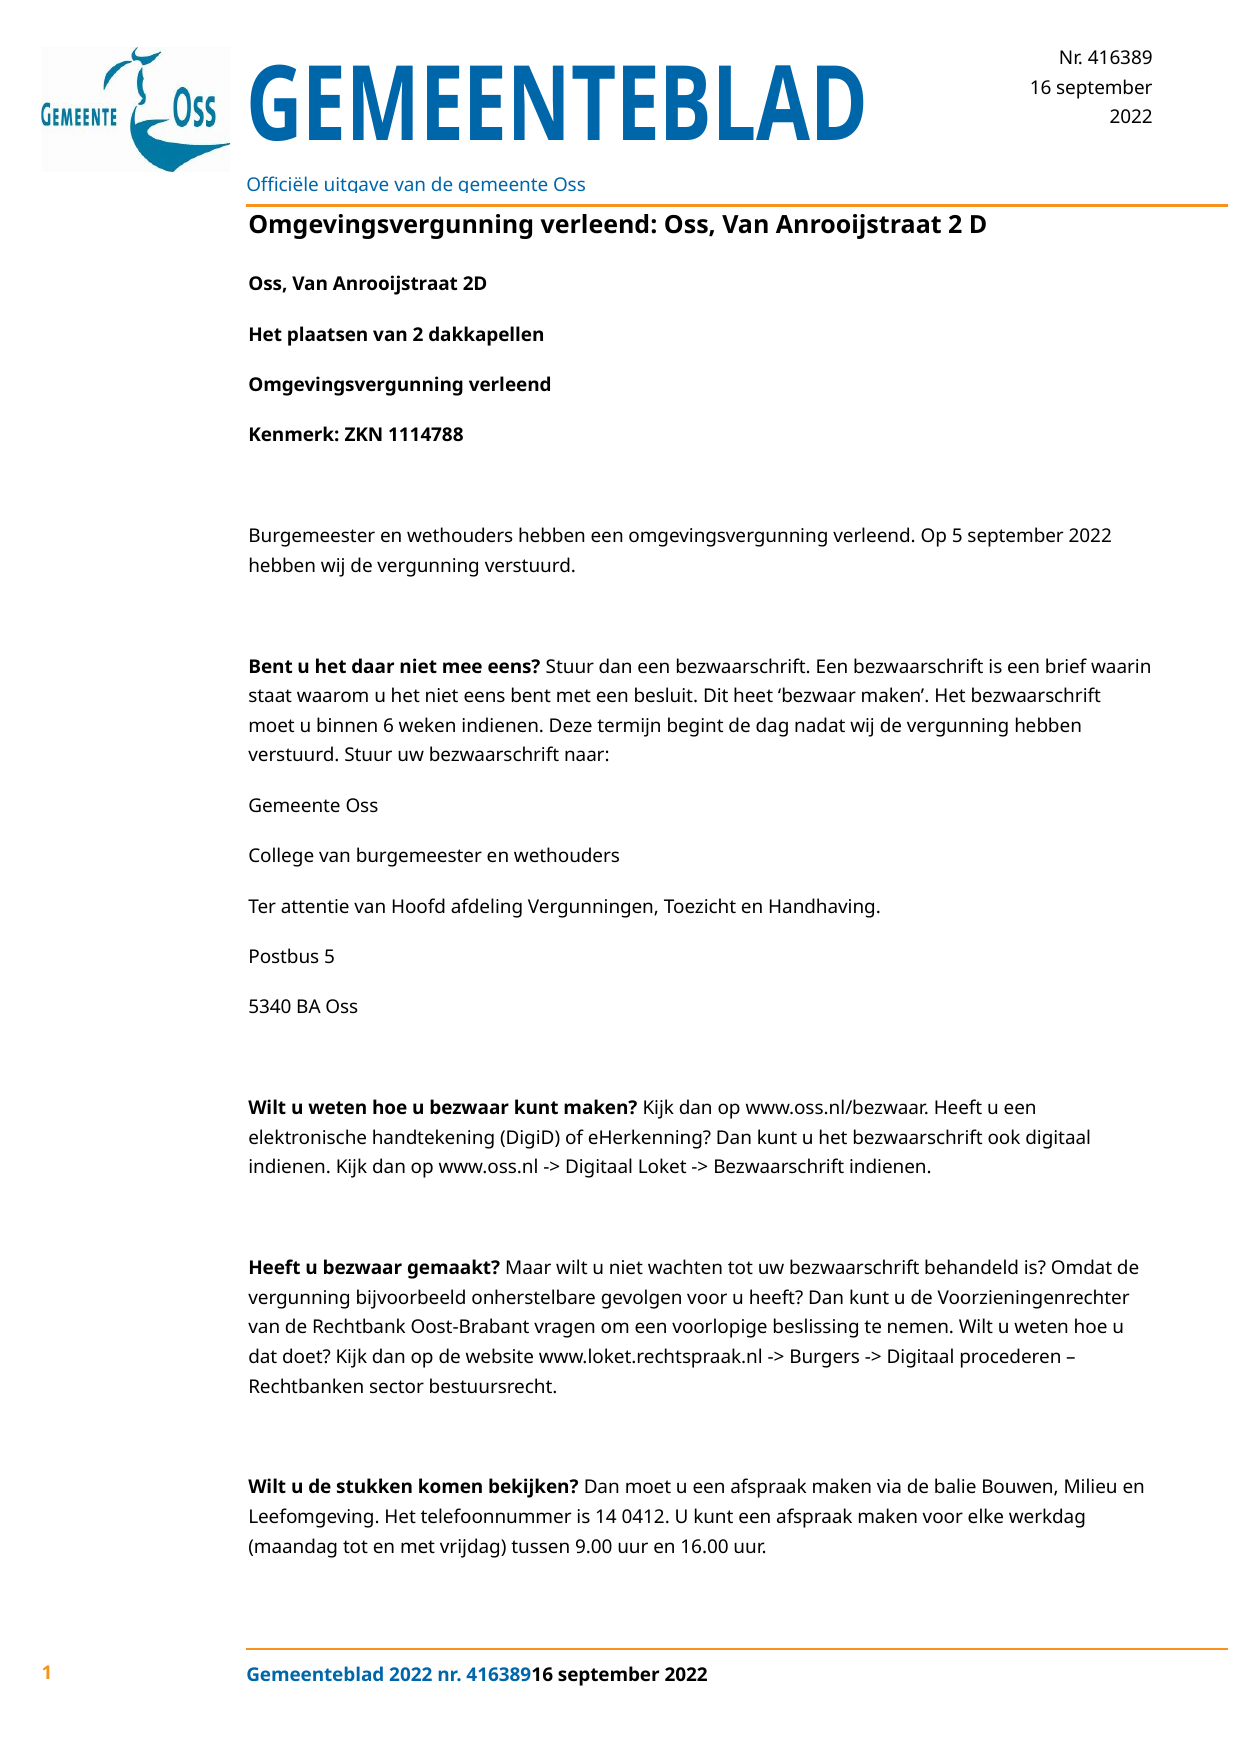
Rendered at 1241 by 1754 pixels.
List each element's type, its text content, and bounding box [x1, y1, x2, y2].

text 5340 BA Oss [248, 994, 1152, 1019]
text Kenmerk: ZKN 1114788 [248, 422, 1152, 447]
text Wilt u de stukken komen bekijken? Dan moet u een afspraak maken via de balie Bouwen, Milieu en Leefomgeving. Het telefoonnummer is 14 0412. U kunt een afspraak maken voor elke werkdag (maandag tot en met vrijdag) tussen 9.00 uur en 16.00 uur. [248, 1474, 1152, 1558]
text Gemeente Oss [248, 792, 1152, 818]
text Heeft u bezwaar gemaakt? Maar wilt u niet wachten tot uw bezwaarschrift behandeld is? Omdat de vergunning bijvoorbeeld onherstelbare gevolgen voor u heeft? Dan kunt u de Voorzieningenrechter van de Rechtbank Oost-Brabant vragen om een voorlopige beslissing te nemen. Wilt u weten hoe u dat doet? Kijk dan op de website www.loket.rechtspraak.nl -> Burgers -> Digitaal procederen – Rechtbanken sector bestuursrecht. [248, 1254, 1152, 1398]
text Postbus 5 [248, 943, 1152, 969]
text Ter attentie van Hoofd afdeling Vergunningen, Toezicht en Handhaving. [248, 893, 1152, 918]
text Bent u het daar niet mee eens? Stuur dan een bezwaarschrift. Een bezwaarschrift is een brief waarin staat waarom u het niet eens bent met een besluit. Dit heet ‘bezwaar maken’. Het bezwaarschrift moet u binnen 6 weken indienen. Deze termijn begint de dag nadat wij de vergunning hebben verstuurd. Stuur uw bezwaarschrift naar: [248, 653, 1152, 767]
text Wilt u weten hoe u bezwaar kunt maken? Kijk dan op www.oss.nl/bezwaar. Heeft u een elektronische handtekening (DigiD) of eHerkenning? Dan kunt u het bezwaarschrift ook digitaal indienen. Kijk dan op www.oss.nl -> Digitaal Loket -> Bezwaarschrift indienen. [248, 1094, 1152, 1179]
text Oss, Van Anrooijstraat 2D [248, 270, 1152, 296]
text Omgevingsvergunning verleend [248, 371, 1152, 397]
text College van burgemeester en wethouders [248, 842, 1152, 868]
text Het plaatsen van 2 dakkapellen [248, 321, 1152, 346]
text Burgemeester en wethouders hebben een omgevingsvergunning verleend. Op 5 september 2022 hebben wij de vergunning verstuurd. [248, 522, 1152, 578]
picture [41, 47, 231, 172]
text Omgevingsvergunning verleend: Oss, Van Anrooijstraat 2 D [248, 207, 1152, 241]
